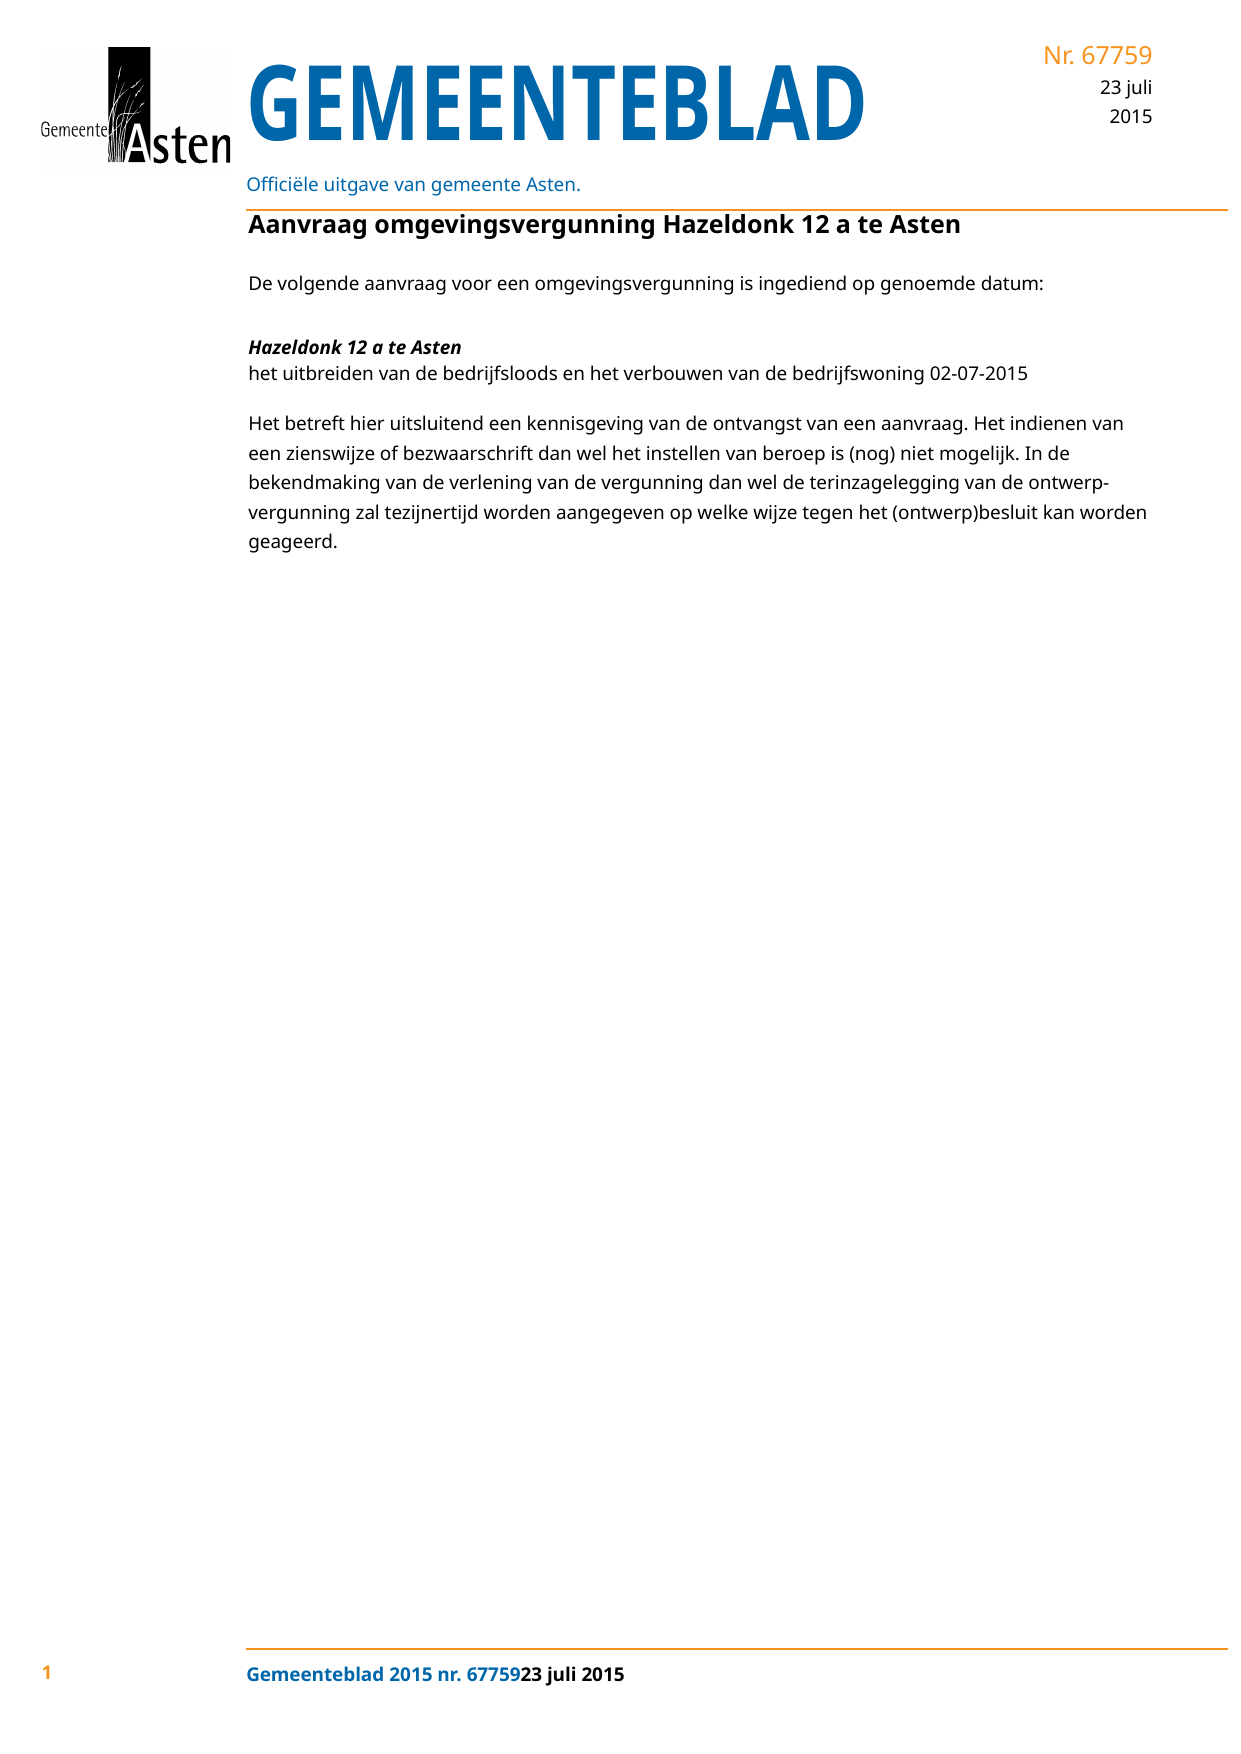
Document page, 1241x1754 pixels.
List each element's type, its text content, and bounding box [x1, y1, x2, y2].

text Hazeldonk 12 a te Asten [248, 334, 1152, 360]
text het uitbreiden van de bedrijfsloods en het verbouwen van de bedrijfswoning 02-07-2015 [248, 360, 1152, 386]
text Het betreft hier uitsluitend een kennisgeving van de ontvangst van een aanvraag. Het indienen van een zienswijze of bezwaarschrift dan wel het instellen van beroep is (nog) niet mogelijk. In de bekendmaking van de verlening van de vergunning dan wel de terinzagelegging van de ontwerp-vergunning zal tezijnertijd worden aangegeven op welke wijze tegen het (ontwerp)besluit kan worden geageerd. [248, 410, 1152, 554]
text Aanvraag omgevingsvergunning Hazeldonk 12 a te Asten [248, 211, 1152, 241]
text De volgende aanvraag voor een omgevingsvergunning is ingediend op genoemde datum: [248, 270, 1152, 296]
picture [41, 47, 231, 172]
